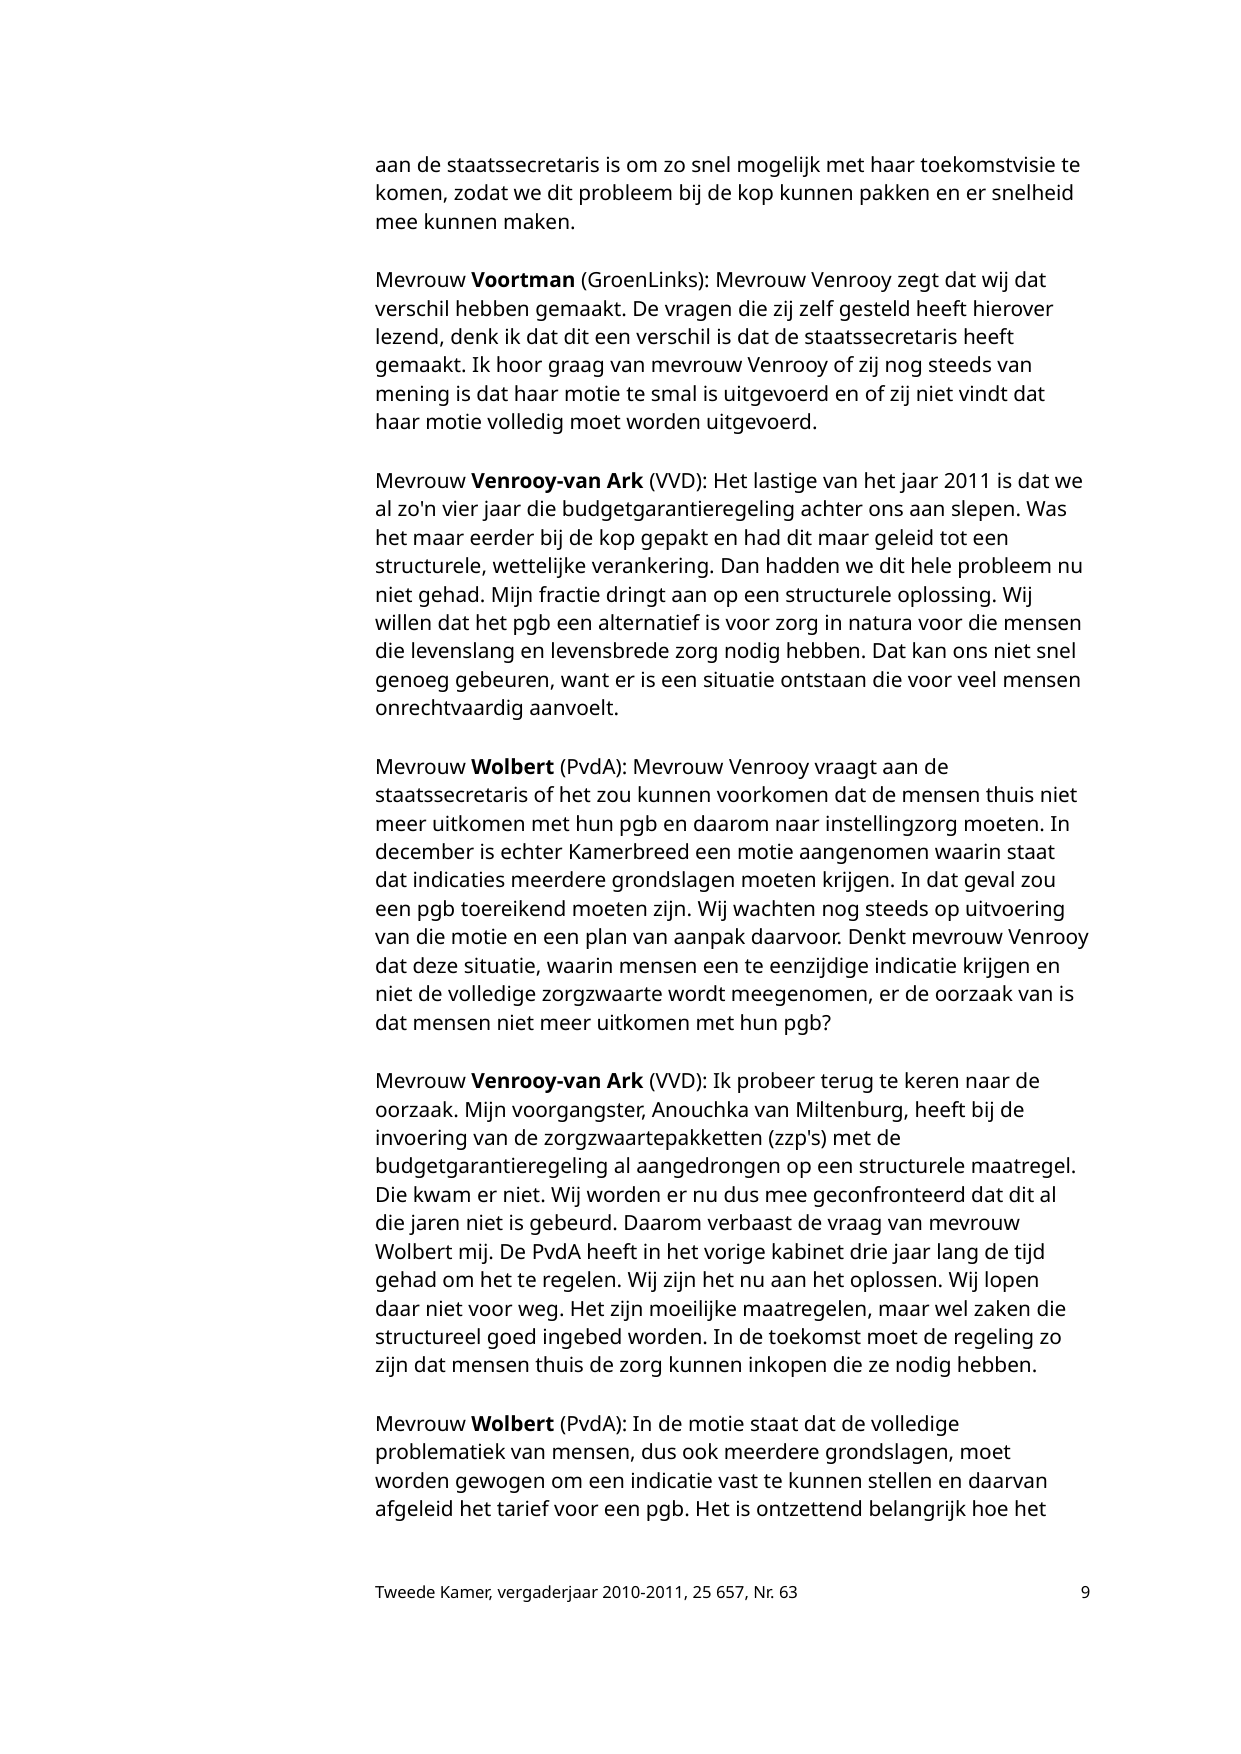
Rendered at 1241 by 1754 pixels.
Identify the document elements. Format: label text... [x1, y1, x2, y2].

text Mevrouw Voortman (GroenLinks): Mevrouw Venrooy zegt dat wij dat verschil hebben gemaakt. De vragen die zij zelf gesteld heeft hierover lezend, denk ik dat dit een verschil is dat de staatssecretaris heeft gemaakt. Ik hoor graag van mevrouw Venrooy of zij nog steeds van mening is dat haar motie te smal is uitgevoerd en of zij niet vindt dat haar motie volledig moet worden uitgevoerd. [375, 265, 1090, 436]
text aan de staatssecretaris is om zo snel mogelijk met haar toekomstvisie te komen, zodat we dit probleem bij de kop kunnen pakken en er snelheid mee kunnen maken. [375, 150, 1090, 235]
text Mevrouw Wolbert (PvdA): In de motie staat dat de volledige problematiek van mensen, dus ook meerdere grondslagen, moet worden gewogen om een indicatie vast te kunnen stellen en daarvan afgeleid het tarief voor een pgb. Het is ontzettend belangrijk hoe het [375, 1409, 1090, 1523]
text Mevrouw Venrooy-van Ark (VVD): Het lastige van het jaar 2011 is dat we al zo'n vier jaar die budgetgarantieregeling achter ons aan slepen. Was het maar eerder bij de kop gepakt en had dit maar geleid tot een structurele, wettelijke verankering. Dan hadden we dit hele probleem nu niet gehad. Mijn fractie dringt aan op een structurele oplossing. Wij willen dat het pgb een alternatief is voor zorg in natura voor die mensen die levenslang en levensbrede zorg nodig hebben. Dat kan ons niet snel genoeg gebeuren, want er is een situatie ontstaan die voor veel mensen onrechtvaardig aanvoelt. [375, 466, 1090, 722]
text Mevrouw Venrooy-van Ark (VVD): Ik probeer terug te keren naar de oorzaak. Mijn voorgangster, Anouchka van Miltenburg, heeft bij de invoering van de zorgzwaartepakketten (zzp's) met de budgetgarantieregeling al aangedrongen op een structurele maatregel. Die kwam er niet. Wij worden er nu dus mee geconfronteerd dat dit al die jaren niet is gebeurd. Daarom verbaast de vraag van mevrouw Wolbert mij. De PvdA heeft in het vorige kabinet drie jaar lang de tijd gehad om het te regelen. Wij zijn het nu aan het oplossen. Wij lopen daar niet voor weg. Het zijn moeilijke maatregelen, maar wel zaken die structureel goed ingebed worden. In de toekomst moet de regeling zo zijn dat mensen thuis de zorg kunnen inkopen die ze nodig hebben. [375, 1066, 1090, 1379]
text Mevrouw Wolbert (PvdA): Mevrouw Venrooy vraagt aan de staatssecretaris of het zou kunnen voorkomen dat de mensen thuis niet meer uitkomen met hun pgb en daarom naar instellingzorg moeten. In december is echter Kamerbreed een motie aangenomen waarin staat dat indicaties meerdere grondslagen moeten krijgen. In dat geval zou een pgb toereikend moeten zijn. Wij wachten nog steeds op uitvoering van die motie en een plan van aanpak daarvoor. Denkt mevrouw Venrooy dat deze situatie, waarin mensen een te eenzijdige indicatie krijgen en niet de volledige zorgzwaarte wordt meegenomen, er de oorzaak van is dat mensen niet meer uitkomen met hun pgb? [375, 752, 1090, 1036]
